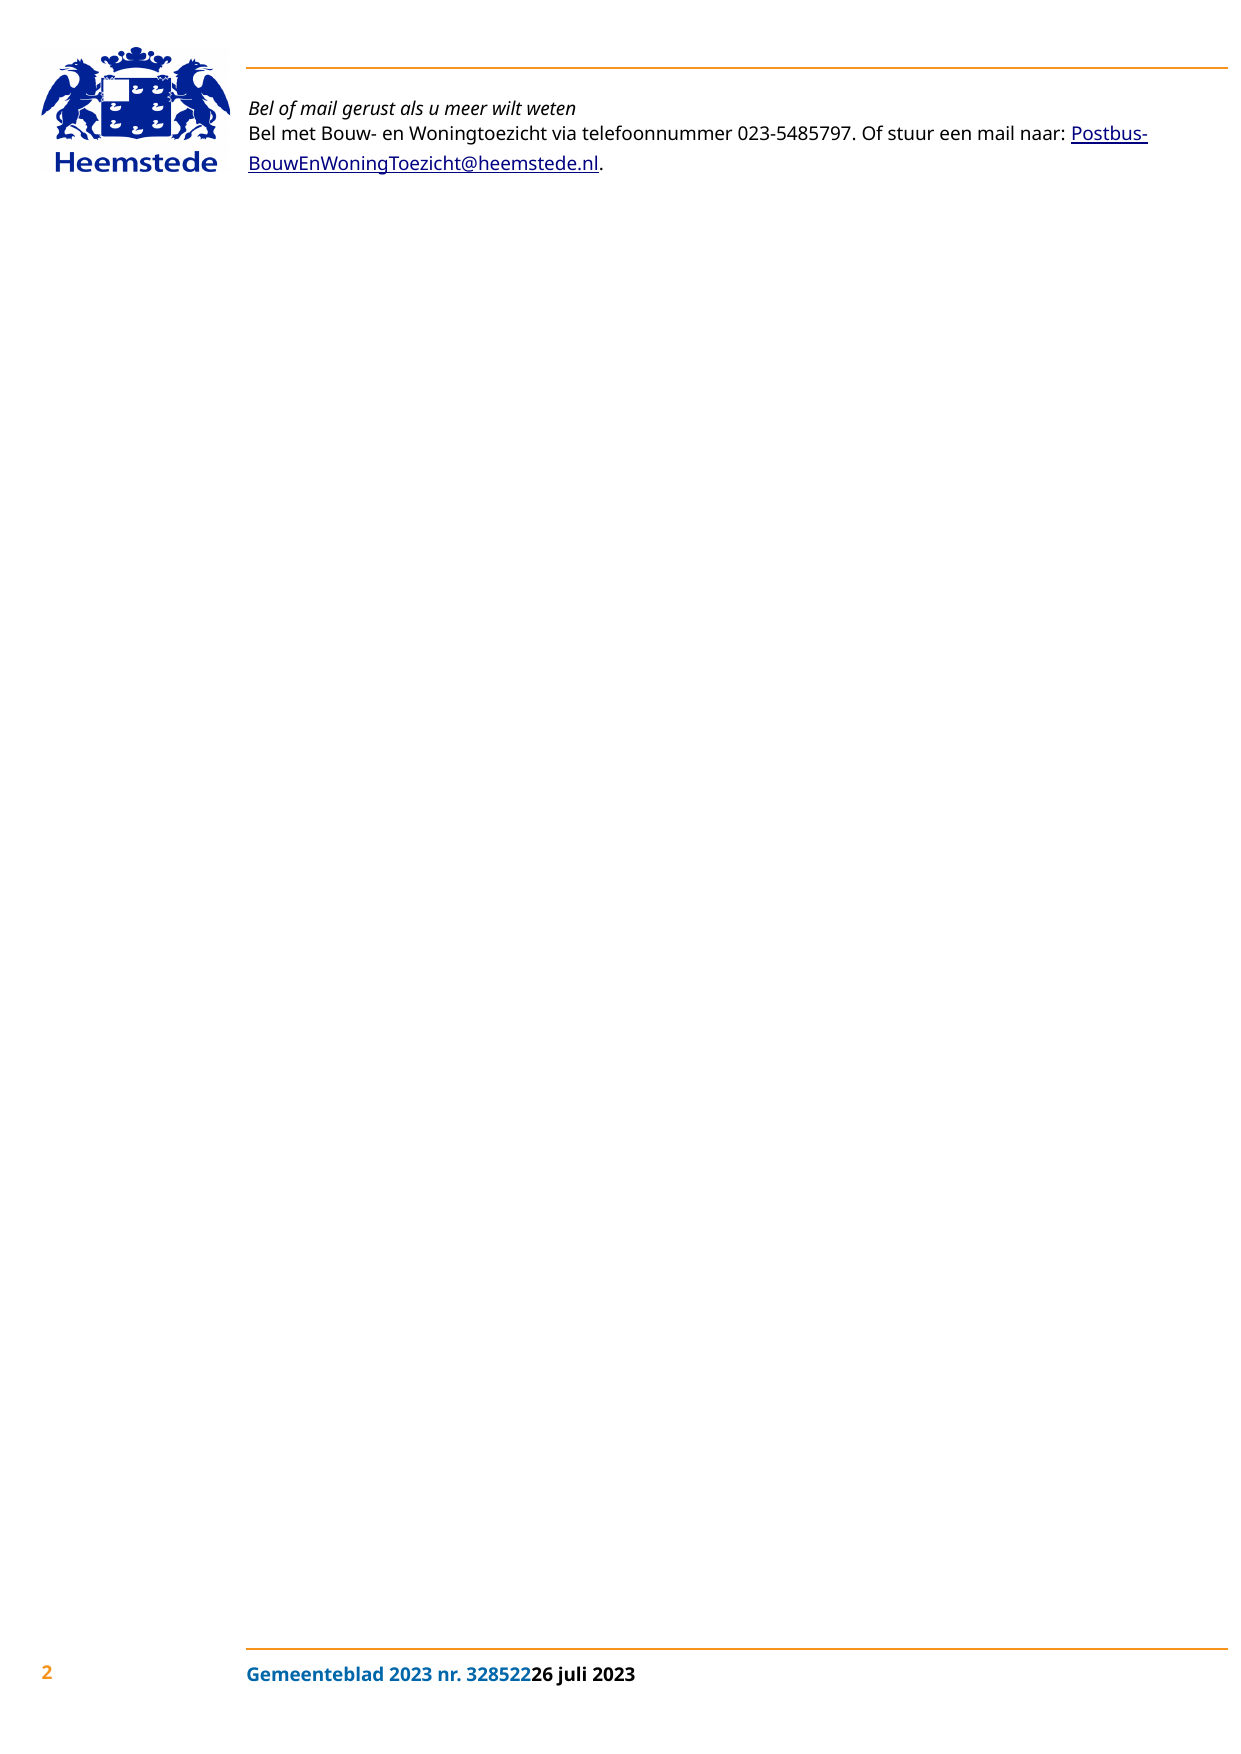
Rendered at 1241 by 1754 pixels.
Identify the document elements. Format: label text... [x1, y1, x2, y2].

text Bel of mail gerust als u meer wilt weten [248, 95, 1152, 121]
picture [41, 47, 231, 172]
text Bel met Bouw- en Woningtoezicht via telefoonnummer 023-5485797. Of stuur een mail naar: Postbus-BouwEnWoningToezicht@heemstede.nl. [248, 121, 1152, 176]
